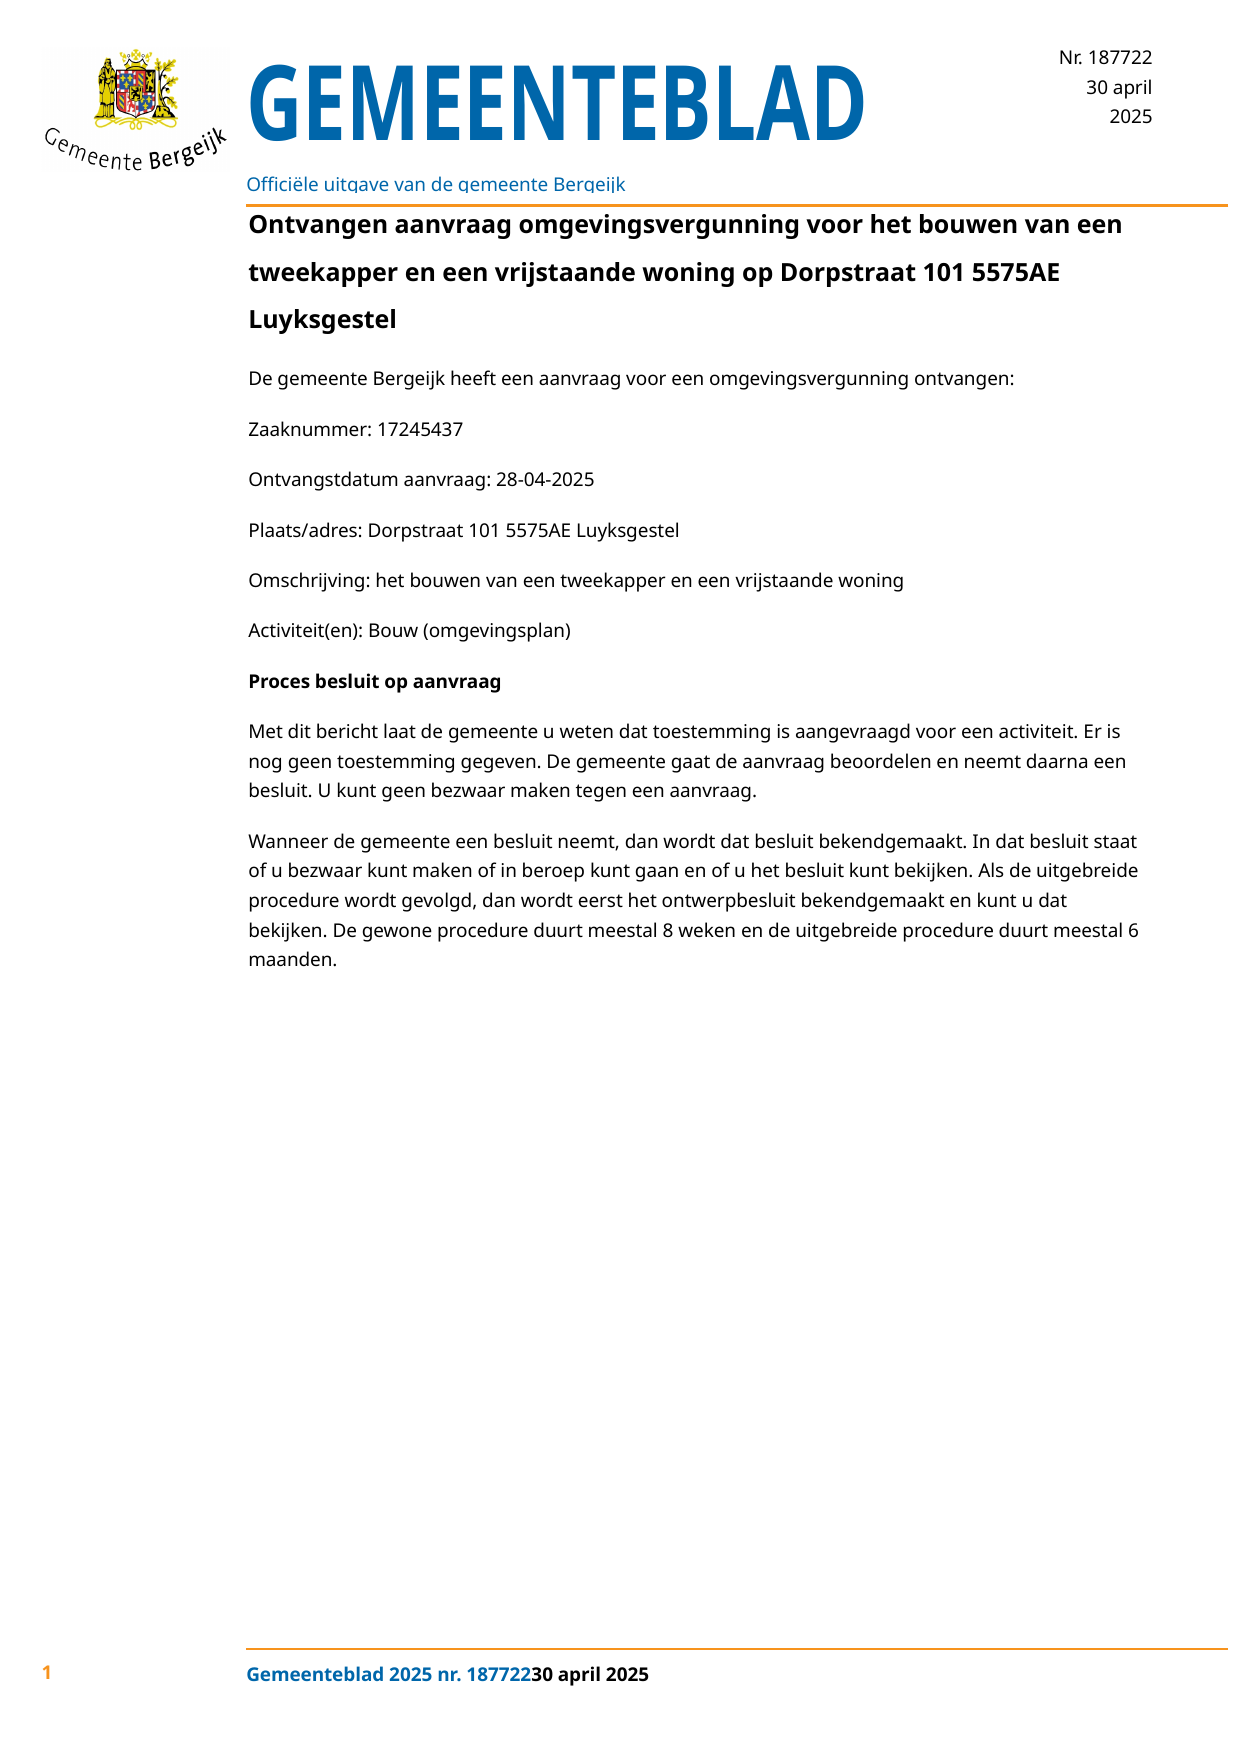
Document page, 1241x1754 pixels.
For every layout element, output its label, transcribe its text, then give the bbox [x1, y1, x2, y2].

text Proces besluit op aanvraag [248, 668, 1152, 694]
text Zaaknummer: 17245437 [248, 416, 1152, 442]
text Ontvangen aanvraag omgevingsvergunning voor het bouwen van een tweekapper en een vrijstaande woning op Dorpstraat 101 5575AE Luyksgestel [248, 207, 1152, 336]
text Wanneer de gemeente een besluit neemt, dan wordt dat besluit bekendgemaakt. In dat besluit staat of u bezwaar kunt maken of in beroep kunt gaan en of u het besluit kunt bekijken. Als de uitgebreide procedure wordt gevolgd, dan wordt eerst het ontwerpbesluit bekendgemaakt en kunt u dat bekijken. De gewone procedure duurt meestal 8 weken en de uitgebreide procedure duurt meestal 6 maanden. [248, 828, 1152, 972]
text Ontvangstdatum aanvraag: 28-04-2025 [248, 466, 1152, 492]
text Plaats/adres: Dorpstraat 101 5575AE Luyksgestel [248, 517, 1152, 542]
text Omschrijving: het bouwen van een tweekapper en een vrijstaande woning [248, 567, 1152, 593]
text Activiteit(en): Bouw (omgevingsplan) [248, 618, 1152, 643]
text Met dit bericht laat de gemeente u weten dat toestemming is aangevraagd voor een activiteit. Er is nog geen toestemming gegeven. De gemeente gaat de aanvraag beoordelen en neemt daarna een besluit. U kunt geen bezwaar maken tegen een aanvraag. [248, 718, 1152, 803]
picture [41, 47, 231, 172]
text De gemeente Bergeijk heeft een aanvraag voor een omgevingsvergunning ontvangen: [248, 366, 1152, 391]
